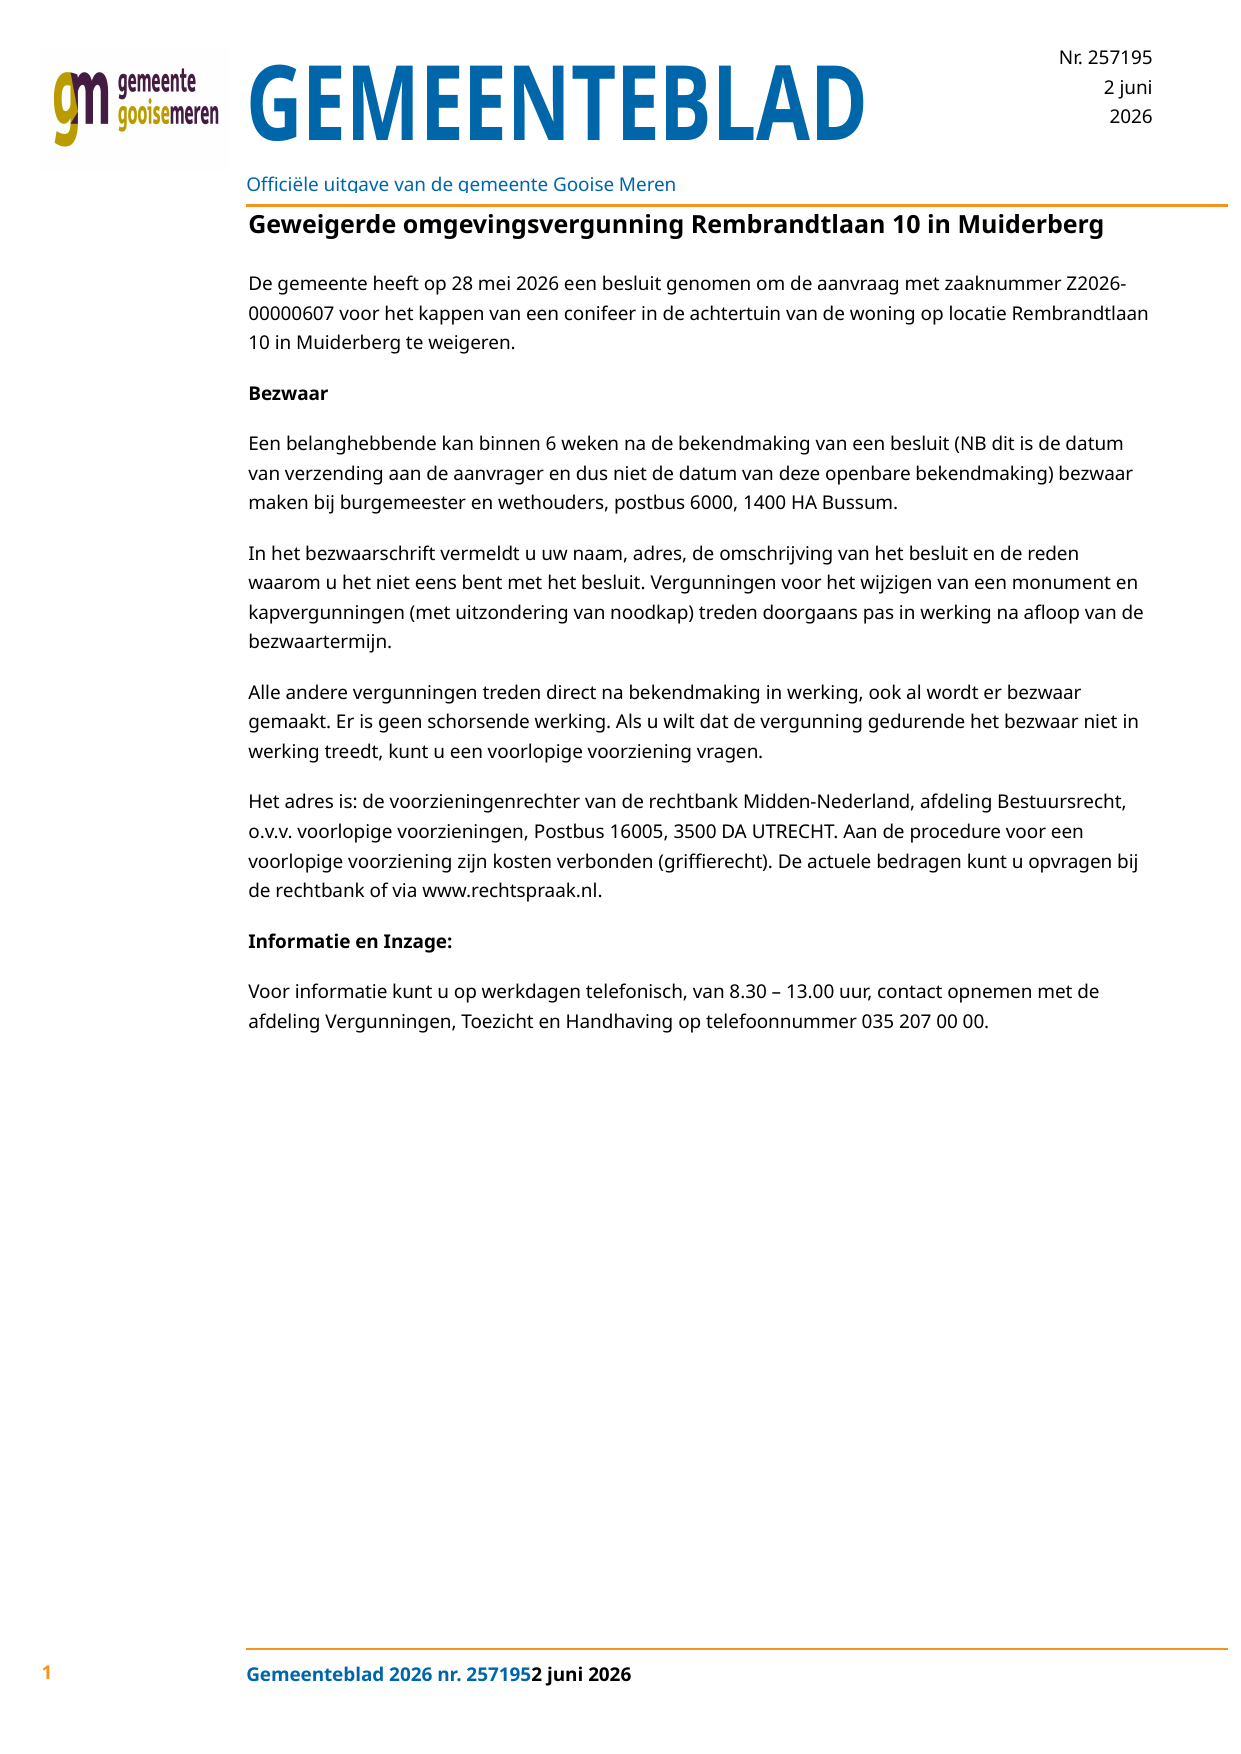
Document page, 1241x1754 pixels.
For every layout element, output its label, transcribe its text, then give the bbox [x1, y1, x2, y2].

text De gemeente heeft op 28 mei 2026 een besluit genomen om de aanvraag met zaaknummer Z2026-00000607 voor het kappen van een conifeer in de achtertuin van de woning op locatie Rembrandtlaan 10 in Muiderberg te weigeren. [248, 270, 1152, 355]
text Alle andere vergunningen treden direct na bekendmaking in werking, ook al wordt er bezwaar gemaakt. Er is geen schorsende werking. Als u wilt dat de vergunning gedurende het bezwaar niet in werking treedt, kunt u een voorlopige voorziening vragen. [248, 679, 1152, 764]
text Informatie en Inzage: [248, 928, 1152, 953]
text Voor informatie kunt u op werkdagen telefonisch, van 8.30 – 13.00 uur, contact opnemen met de afdeling Vergunningen, Toezicht en Handhaving op telefoonnummer 035 207 00 00. [248, 978, 1152, 1033]
text Geweigerde omgevingsvergunning Rembrandtlaan 10 in Muiderberg [248, 207, 1152, 241]
text Het adres is: de voorzieningenrechter van de rechtbank Midden-Nederland, afdeling Bestuursrecht, o.v.v. voorlopige voorzieningen, Postbus 16005, 3500 DA UTRECHT. Aan de procedure voor een voorlopige voorziening zijn kosten verbonden (griffierecht). De actuele bedragen kunt u opvragen bij de rechtbank of via www.rechtspraak.nl. [248, 789, 1152, 903]
text In het bezwaarschrift vermeldt u uw naam, adres, de omschrijving van het besluit en de reden waarom u het niet eens bent met het besluit. Vergunningen voor het wijzigen van een monument en kapvergunningen (met uitzondering van noodkap) treden doorgaans pas in werking na afloop van de bezwaartermijn. [248, 540, 1152, 654]
picture [41, 47, 231, 172]
text Bezwaar [248, 380, 1152, 406]
text Een belanghebbende kan binnen 6 weken na de bekendmaking van een besluit (NB dit is de datum van verzending aan de aanvrager en dus niet de datum van deze openbare bekendmaking) bezwaar maken bij burgemeester en wethouders, postbus 6000, 1400 HA Bussum. [248, 430, 1152, 515]
